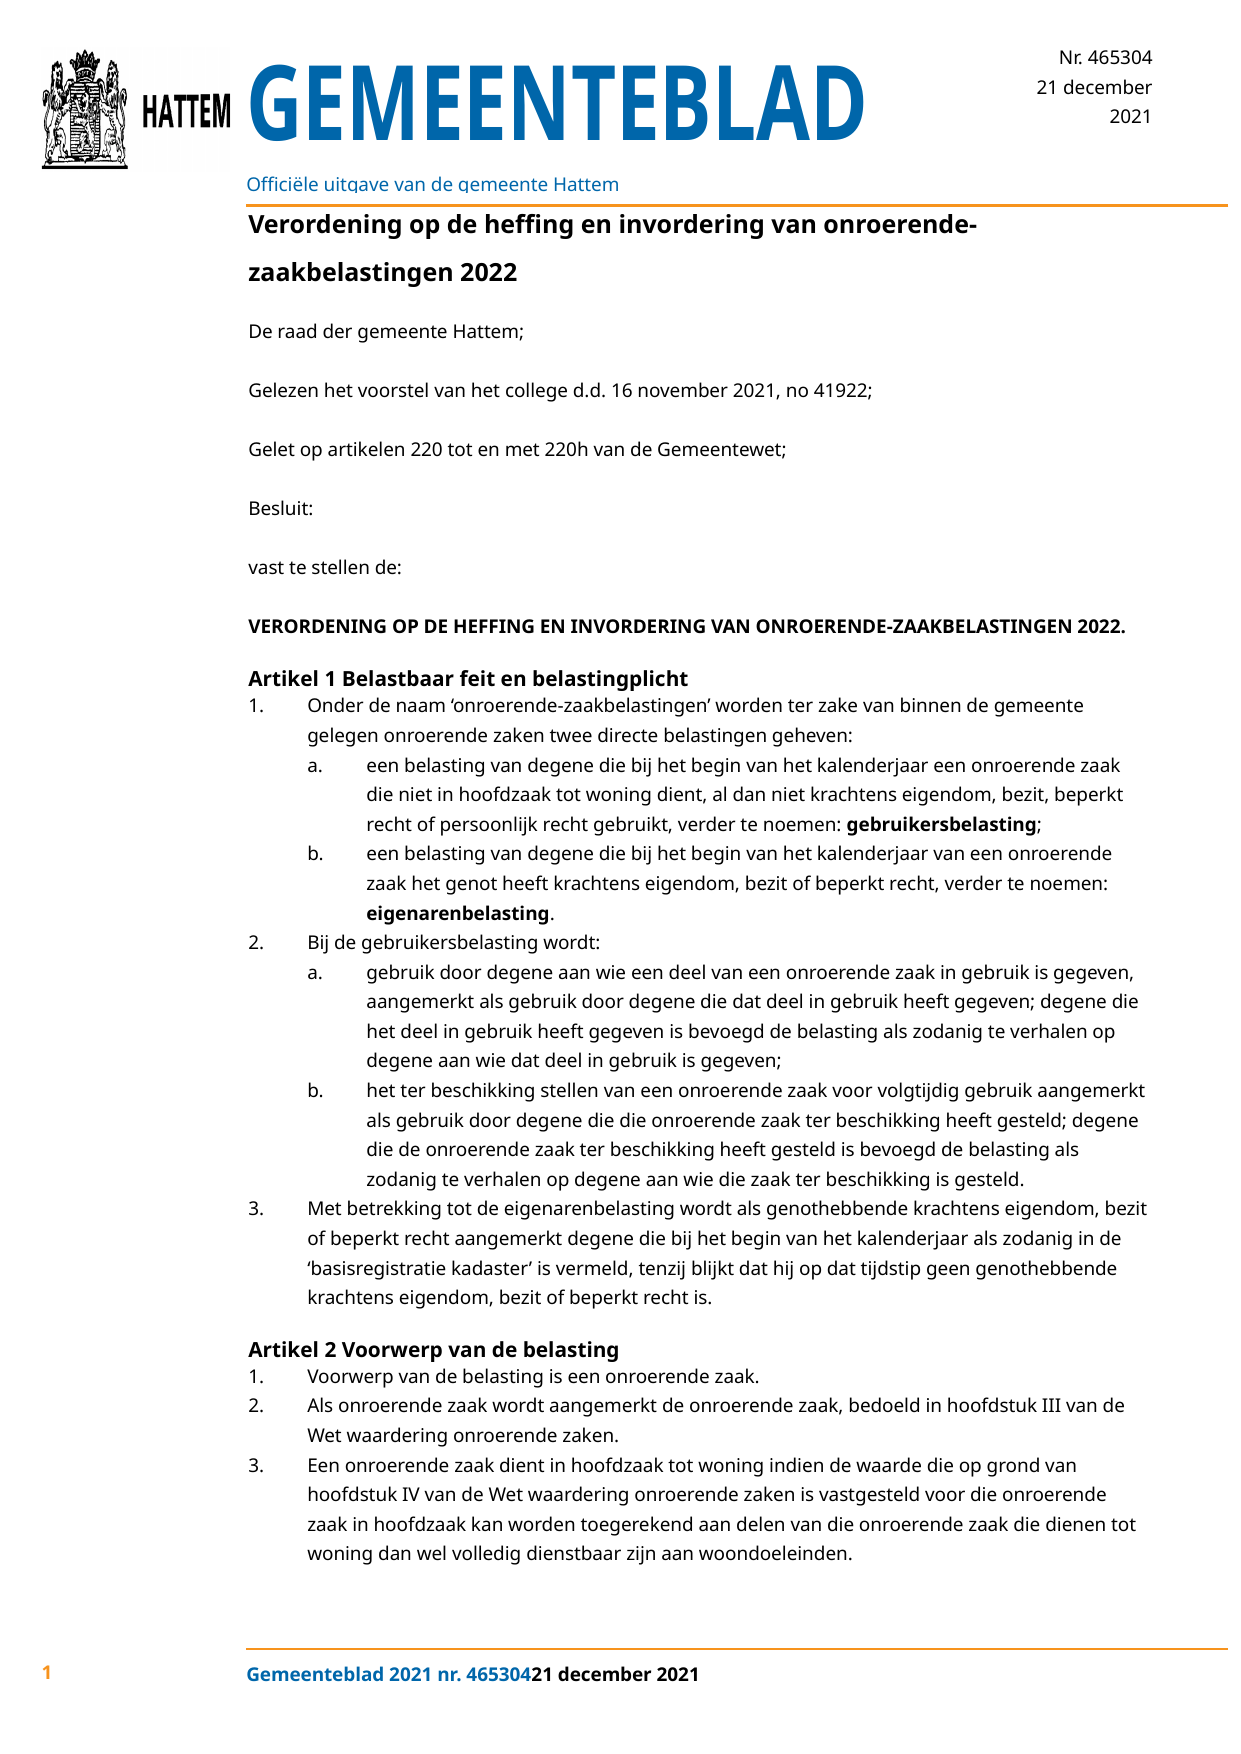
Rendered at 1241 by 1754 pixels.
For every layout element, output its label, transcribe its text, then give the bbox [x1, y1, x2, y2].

list Een onroerende zaak dient in hoofdzaak tot woning indien de waarde die op grond van hoofdstuk IV van de Wet waardering onroerende zaken is vastgesteld voor die onroerende zaak in hoofdzaak kan worden toegerekend aan delen van die onroerende zaak die dienen tot woning dan wel volledig dienstbaar zijn aan woondoeleinden. [248, 1452, 1152, 1566]
list Voorwerp van de belasting is een onroerende zaak. [248, 1363, 1152, 1389]
text Gelet op artikelen 220 tot en met 220h van de Gemeentewet; [248, 436, 1152, 462]
text Artikel 2 Voorwerp van de belasting [248, 1335, 1152, 1363]
list een belasting van degene die bij het begin van het kalenderjaar een onroerende zaak die niet in hoofdzaak tot woning dient, al dan niet krachtens eigendom, bezit, beperkt recht of persoonlijk recht gebruikt, verder te noemen: gebruikersbelasting; [307, 752, 1152, 837]
text De raad der gemeente Hattem; [248, 318, 1152, 344]
list Onder de naam ‘onroerende-zaakbelastingen’ worden ter zake van binnen de gemeente gelegen onroerende zaken twee directe belastingen geheven: [248, 693, 1152, 748]
text vast te stellen de: [248, 554, 1152, 580]
list een belasting van degene die bij het begin van het kalenderjaar van een onroerende zaak het genot heeft krachtens eigendom, bezit of beperkt recht, verder te noemen: eigenarenbelasting. [307, 841, 1152, 925]
list Met betrekking tot de eigenarenbelasting wordt als genothebbende krachtens eigendom, bezit of beperkt recht aangemerkt degene die bij het begin van het kalenderjaar als zodanig in de ‘basisregistratie kadaster’ is vermeld, tenzij blijkt dat hij op dat tijdstip geen genothebbende krachtens eigendom, bezit of beperkt recht is. [248, 1196, 1152, 1310]
text Besluit: [248, 495, 1152, 521]
list het ter beschikking stellen van een onroerende zaak voor volgtijdig gebruik aangemerkt als gebruik door degene die die onroerende zaak ter beschikking heeft gesteld; degene die de onroerende zaak ter beschikking heeft gesteld is bevoegd de belasting als zodanig te verhalen op degene aan wie die zaak ter beschikking is gesteld. [307, 1077, 1152, 1192]
text VERORDENING OP DE HEFFING EN INVORDERING VAN ONROERENDE-ZAAKBELASTINGEN 2022. [248, 614, 1152, 639]
list Bij de gebruikersbelasting wordt: [248, 929, 1152, 955]
text Verordening op de heffing en invordering van onroerende-zaakbelastingen 2022 [248, 207, 1152, 288]
list Als onroerende zaak wordt aangemerkt de onroerende zaak, bedoeld in hoofdstuk III van de Wet waardering onroerende zaken. [248, 1393, 1152, 1448]
picture [41, 47, 231, 172]
list gebruik door degene aan wie een deel van een onroerende zaak in gebruik is gegeven, aangemerkt als gebruik door degene die dat deel in gebruik heeft gegeven; degene die het deel in gebruik heeft gegeven is bevoegd de belasting als zodanig te verhalen op degene aan wie dat deel in gebruik is gegeven; [307, 959, 1152, 1073]
text Gelezen het voorstel van het college d.d. 16 november 2021, no 41922; [248, 377, 1152, 403]
text Artikel 1 Belastbaar feit en belastingplicht [248, 664, 1152, 693]
